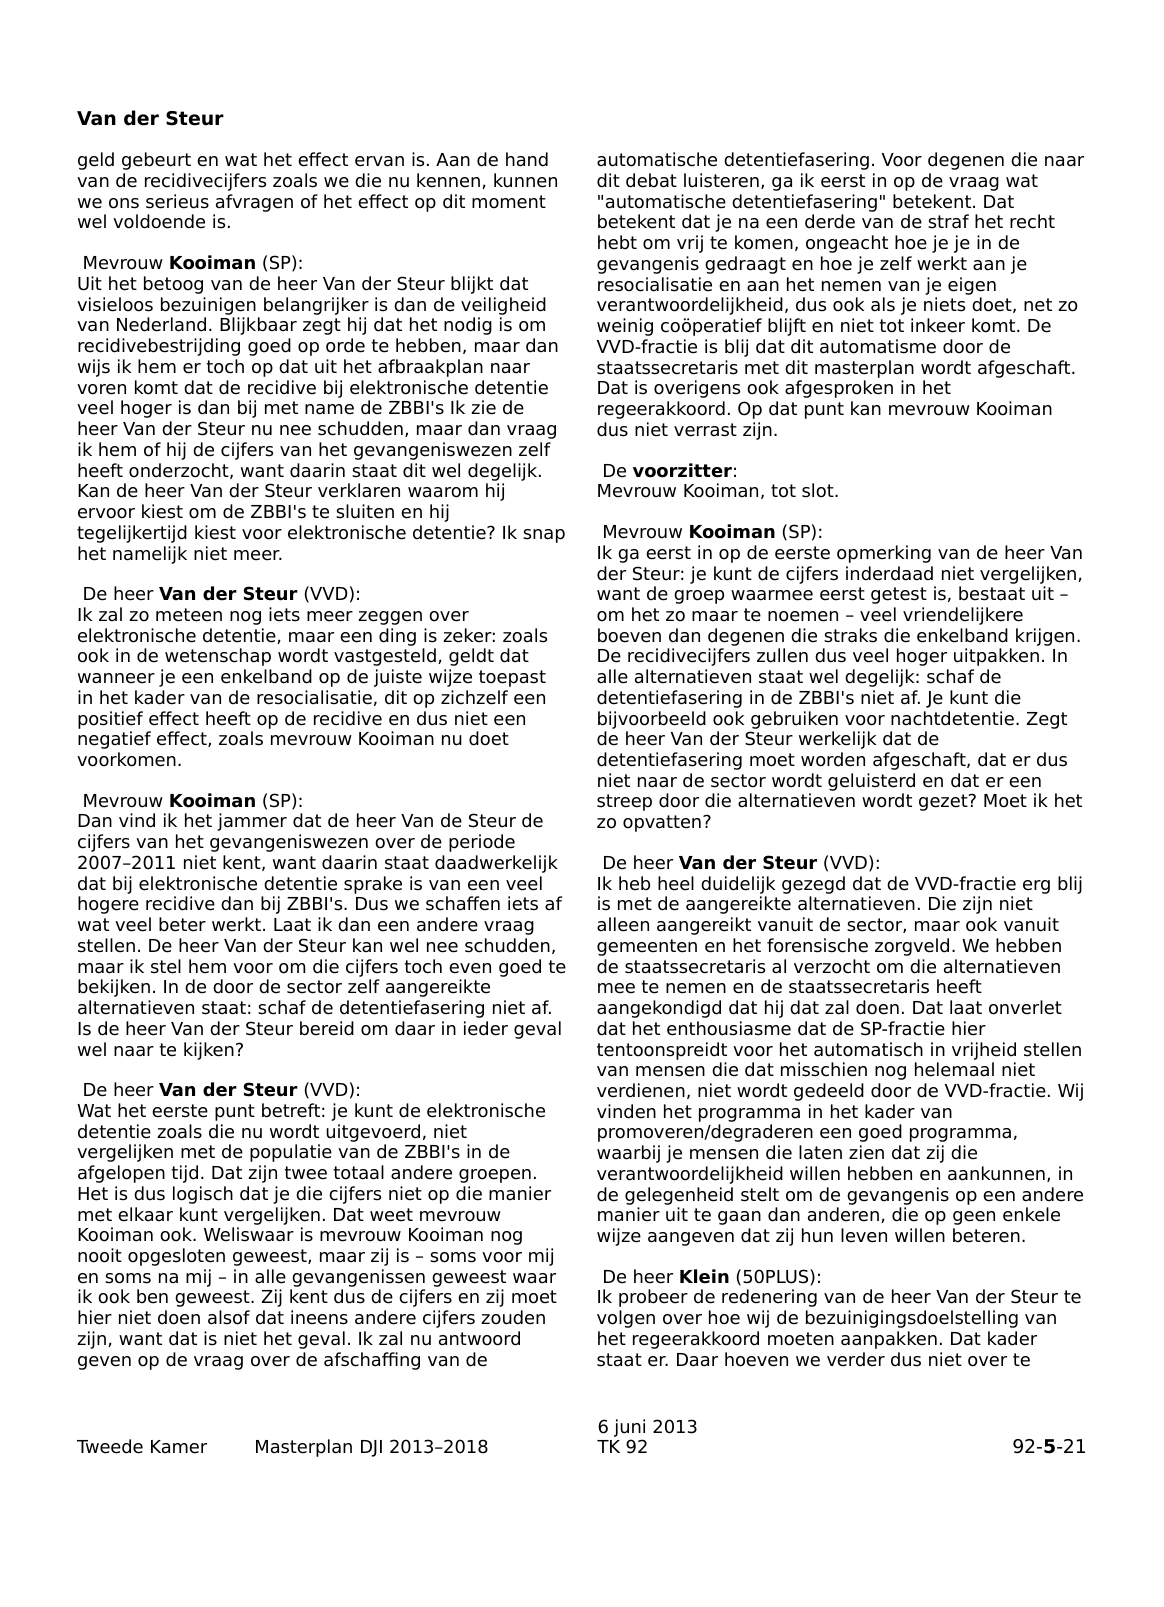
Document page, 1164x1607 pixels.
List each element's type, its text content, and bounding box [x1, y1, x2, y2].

text De heer Van der Steur (VVD): [77, 584, 567, 605]
text Uit het betoog van de heer Van der Steur blijkt dat visieloos bezuinigen belangrijker is dan de veiligheid van Nederland. Blijkbaar zegt hij dat het nodig is om recidivebestrijding goed op orde te hebben, maar dan wijs ik hem er toch op dat uit het afbraakplan naar voren komt dat de recidive bij elektronische detentie veel hoger is dan bij met name de ZBBI's Ik zie de heer Van der Steur nu nee schudden, maar dan vraag ik hem of hij de cijfers van het gevangeniswezen zelf heeft onderzocht, want daarin staat dit wel degelijk. Kan de heer Van der Steur verklaren waarom hij ervoor kiest om de ZBBI's te sluiten en hij tegelijkertijd kiest voor elektronische detentie? Ik snap het namelijk niet meer. [77, 274, 567, 564]
text Ik ga eerst in op de eerste opmerking van de heer Van der Steur: je kunt de cijfers inderdaad niet vergelijken, want de groep waarmee eerst getest is, bestaat uit – om het zo maar te noemen – veel vriendelijkere boeven dan degenen die straks die enkelband krijgen. De recidivecijfers zullen dus veel hoger uitpakken. In alle alternatieven staat wel degelijk: schaf de detentiefasering in de ZBBI's niet af. Je kunt die bijvoorbeeld ook gebruiken voor nachtdetentie. Zegt de heer Van der Steur werkelijk dat de detentiefasering moet worden afgeschaft, dat er dus niet naar de sector wordt geluisterd en dat er een streep door die alternatieven wordt gezet? Moet ik het zo opvatten? [596, 543, 1087, 833]
text Dan vind ik het jammer dat de heer Van de Steur de cijfers van het gevangeniswezen over de periode 2007–2011 niet kent, want daarin staat daadwerkelijk dat bij elektronische detentie sprake is van een veel hogere recidive dan bij ZBBI's. Dus we schaffen iets af wat veel beter werkt. Laat ik dan een andere vraag stellen. De heer Van der Steur kan wel nee schudden, maar ik stel hem voor om die cijfers toch even goed te bekijken. In de door de sector zelf aangereikte alternatieven staat: schaf de detentiefasering niet af. Is de heer Van der Steur bereid om daar in ieder geval wel naar te kijken? [77, 811, 567, 1060]
text Ik heb heel duidelijk gezegd dat de VVD-fractie erg blij is met de aangereikte alternatieven. Die zijn niet alleen aangereikt vanuit de sector, maar ook vanuit gemeenten en het forensische zorgveld. We hebben de staatssecretaris al verzocht om die alternatieven mee te nemen en de staatssecretaris heeft aangekondigd dat hij dat zal doen. Dat laat onverlet dat het enthousiasme dat de SP-fractie hier tentoonspreidt voor het automatisch in vrijheid stellen van mensen die dat misschien nog helemaal niet verdienen, niet wordt gedeeld door de VVD-fractie. Wij vinden het programma in het kader van promoveren/degraderen een goed programma, waarbij je mensen die laten zien dat zij die verantwoordelijkheid willen hebben en aankunnen, in de gelegenheid stelt om de gevangenis op een andere manier uit te gaan dan anderen, die op geen enkele wijze aangeven dat zij hun leven willen beteren. [596, 873, 1087, 1247]
text De heer Klein (50PLUS): [596, 1267, 1087, 1287]
text De heer Van der Steur (VVD): [77, 1080, 567, 1101]
text Ik zal zo meteen nog iets meer zeggen over elektronische detentie, maar een ding is zeker: zoals ook in de wetenschap wordt vastgesteld, geldt dat wanneer je een enkelband op de juiste wijze toepast in het kader van de resocialisatie, dit op zichzelf een positief effect heeft op de recidive en dus niet een negatief effect, zoals mevrouw Kooiman nu doet voorkomen. [77, 605, 567, 771]
text Mevrouw Kooiman (SP): [77, 791, 567, 811]
text geld gebeurt en wat het effect ervan is. Aan de hand van de recidivecijfers zoals we die nu kennen, kunnen we ons serieus afvragen of het effect op dit moment wel voldoende is. [77, 150, 567, 233]
text Mevrouw Kooiman (SP): [596, 522, 1087, 543]
text Mevrouw Kooiman (SP): [77, 253, 567, 274]
text De voorzitter: [596, 460, 1087, 481]
text Ik probeer de redenering van de heer Van der Steur te volgen over hoe wij de bezuinigingsdoelstelling van het regeerakkoord moeten aanpakken. Dat kader staat er. Daar hoeven we verder dus niet over te [596, 1287, 1087, 1370]
text automatische detentiefasering. Voor degenen die naar dit debat luisteren, ga ik eerst in op de vraag wat "automatische detentiefasering" betekent. Dat betekent dat je na een derde van de straf het recht hebt om vrij te komen, ongeacht hoe je je in de gevangenis gedraagt en hoe je zelf werkt aan je resocialisatie en aan het nemen van je eigen verantwoordelijkheid, dus ook als je niets doet, net zo weinig coöperatief blijft en niet tot inkeer komt. De VVD-fractie is blij dat dit automatisme door de staatssecretaris met dit masterplan wordt afgeschaft. Dat is overigens ook afgesproken in het regeerakkoord. Op dat punt kan mevrouw Kooiman dus niet verrast zijn. [596, 150, 1087, 440]
text Wat het eerste punt betreft: je kunt de elektronische detentie zoals die nu wordt uitgevoerd, niet vergelijken met de populatie van de ZBBI's in de afgelopen tijd. Dat zijn twee totaal andere groepen. Het is dus logisch dat je die cijfers niet op die manier met elkaar kunt vergelijken. Dat weet mevrouw Kooiman ook. Weliswaar is mevrouw Kooiman nog nooit opgesloten geweest, maar zij is – soms voor mij en soms na mij – in alle gevangenissen geweest waar ik ook ben geweest. Zij kent dus de cijfers en zij moet hier niet doen alsof dat ineens andere cijfers zouden zijn, want dat is niet het geval. Ik zal nu antwoord geven op de vraag over de afschaffing van de [77, 1101, 567, 1370]
text Mevrouw Kooiman, tot slot. [596, 481, 1087, 502]
text De heer Van der Steur (VVD): [596, 853, 1087, 873]
